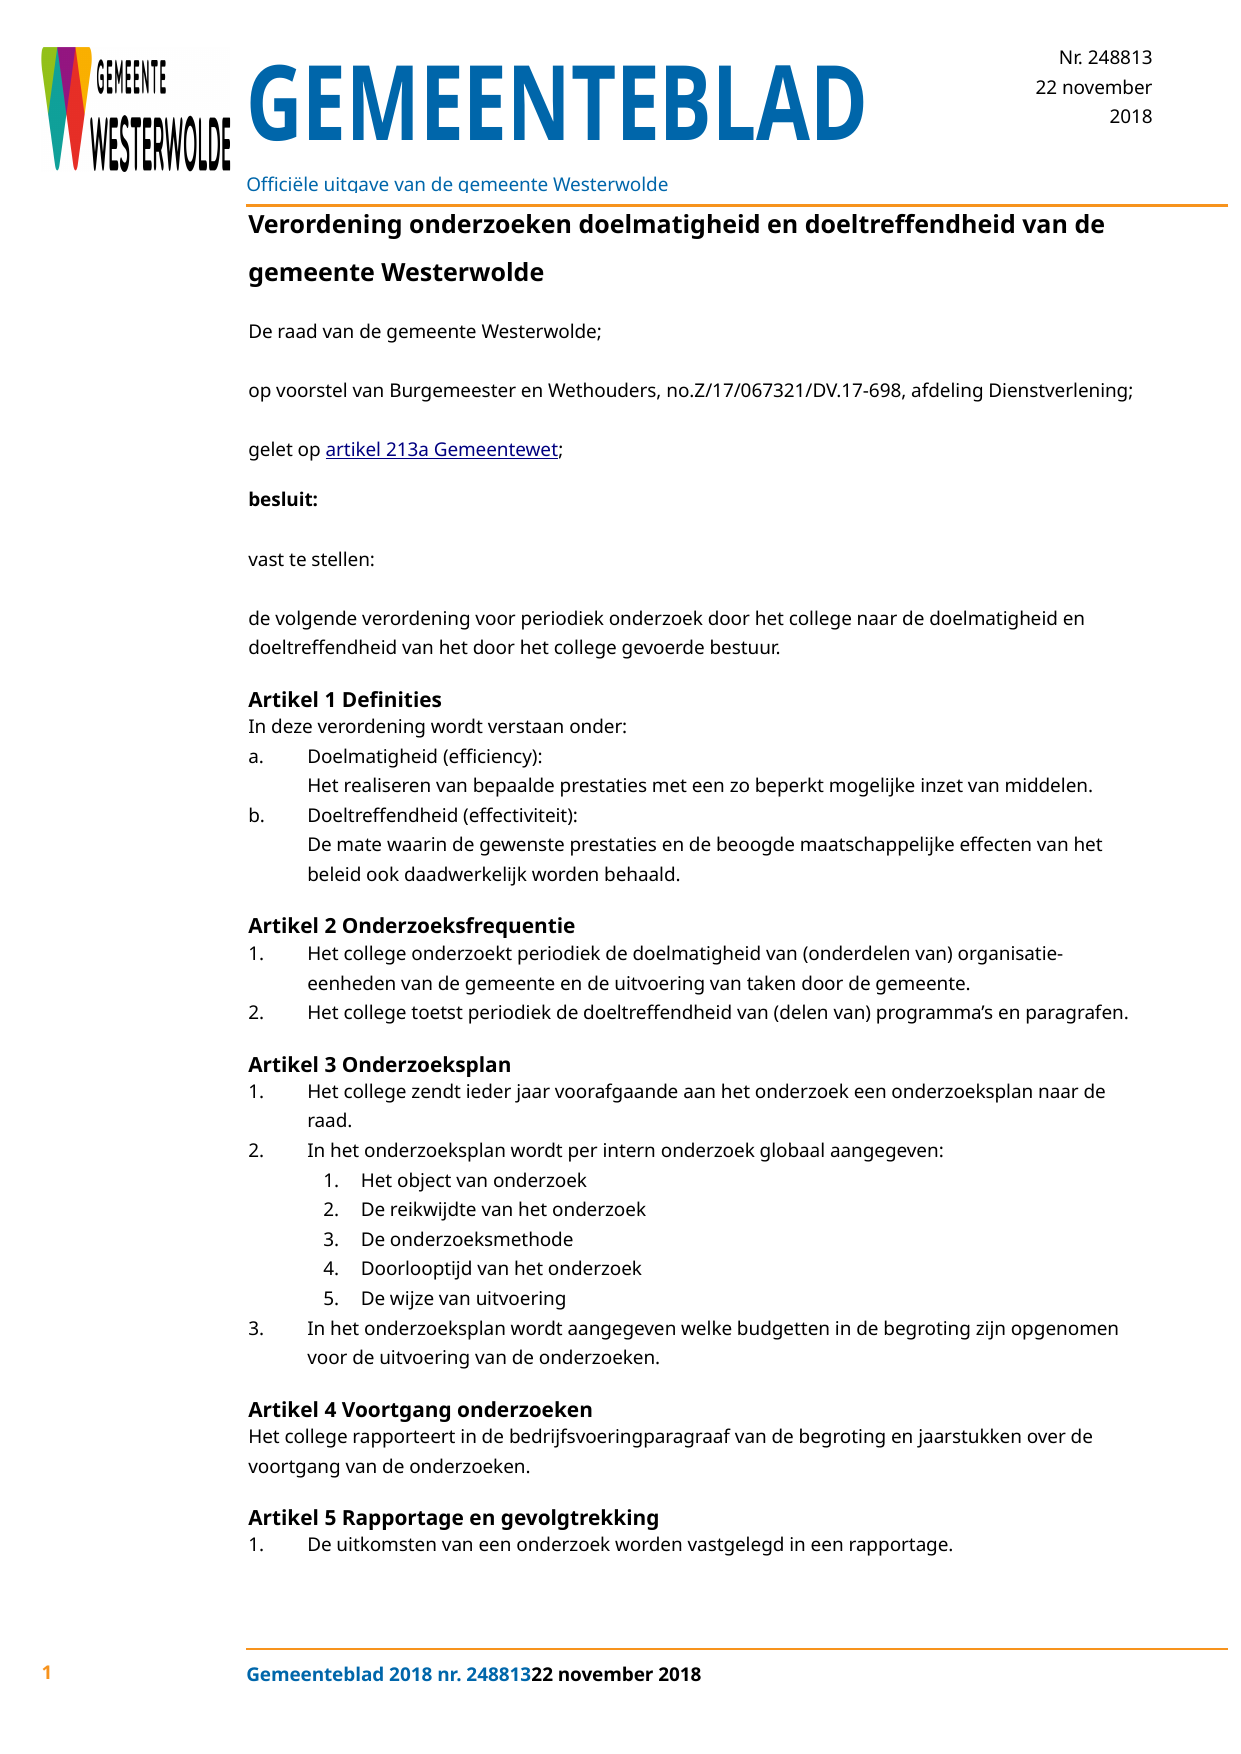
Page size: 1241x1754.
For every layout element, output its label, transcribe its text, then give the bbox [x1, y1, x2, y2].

text besluit: [248, 487, 1152, 512]
text Verordening onderzoeken doelmatigheid en doeltreffendheid van de gemeente Westerwolde [248, 207, 1152, 288]
text In deze verordening wordt verstaan onder: [248, 713, 1152, 739]
list Doelmatigheid (efficiency): [248, 743, 1152, 769]
list De onderzoeksmethode [323, 1226, 1152, 1252]
picture [41, 47, 231, 172]
text vast te stellen: [248, 546, 1152, 571]
text De raad van de gemeente Westerwolde; [248, 318, 1152, 344]
list De mate waarin de gewenste prestaties en de beoogde maatschappelijke effecten van het beleid ook daadwerkelijk worden behaald. [248, 832, 1152, 887]
text Artikel 1 Definities [248, 685, 1152, 713]
text Artikel 2 Onderzoeksfrequentie [248, 912, 1152, 940]
text Artikel 4 Voortgang onderzoeken [248, 1395, 1152, 1423]
list De reikwijdte van het onderzoek [323, 1196, 1152, 1222]
list Doeltreffendheid (effectiviteit): [248, 802, 1152, 828]
list Het college zendt ieder jaar voorafgaande aan het onderzoek een onderzoeksplan naar de raad. [248, 1078, 1152, 1133]
list De uitkomsten van een onderzoek worden vastgelegd in een rapportage. [248, 1532, 1152, 1557]
list Het realiseren van bepaalde prestaties met een zo beperkt mogelijke inzet van middelen. [248, 772, 1152, 798]
list Doorlooptijd van het onderzoek [323, 1256, 1152, 1281]
text gelet op artikel 213a Gemeentewet; [248, 436, 1152, 462]
list Het college toetst periodiek de doeltreffendheid van (delen van) programma’s en paragrafen. [248, 999, 1152, 1025]
text de volgende verordening voor periodiek onderzoek door het college naar de doelmatigheid en doeltreffendheid van het door het college gevoerde bestuur. [248, 605, 1152, 660]
text op voorstel van Burgemeester en Wethouders, no.Z/17/067321/DV.17-698, afdeling Dienstverlening; [248, 377, 1152, 403]
list In het onderzoeksplan wordt aangegeven welke budgetten in de begroting zijn opgenomen voor de uitvoering van de onderzoeken. [248, 1315, 1152, 1370]
list In het onderzoeksplan wordt per intern onderzoek globaal aangegeven: [248, 1137, 1152, 1163]
text Artikel 3 Onderzoeksplan [248, 1050, 1152, 1078]
list Het object van onderzoek [323, 1167, 1152, 1193]
text Het college rapporteert in de bedrijfsvoeringparagraaf van de begroting en jaarstukken over de voortgang van de onderzoeken. [248, 1423, 1152, 1478]
list De wijze van uitvoering [323, 1285, 1152, 1311]
list Het college onderzoekt periodiek de doelmatigheid van (onderdelen van) organisatie-eenheden van de gemeente en de uitvoering van taken door de gemeente. [248, 940, 1152, 995]
text Artikel 5 Rapportage en gevolgtrekking [248, 1503, 1152, 1532]
